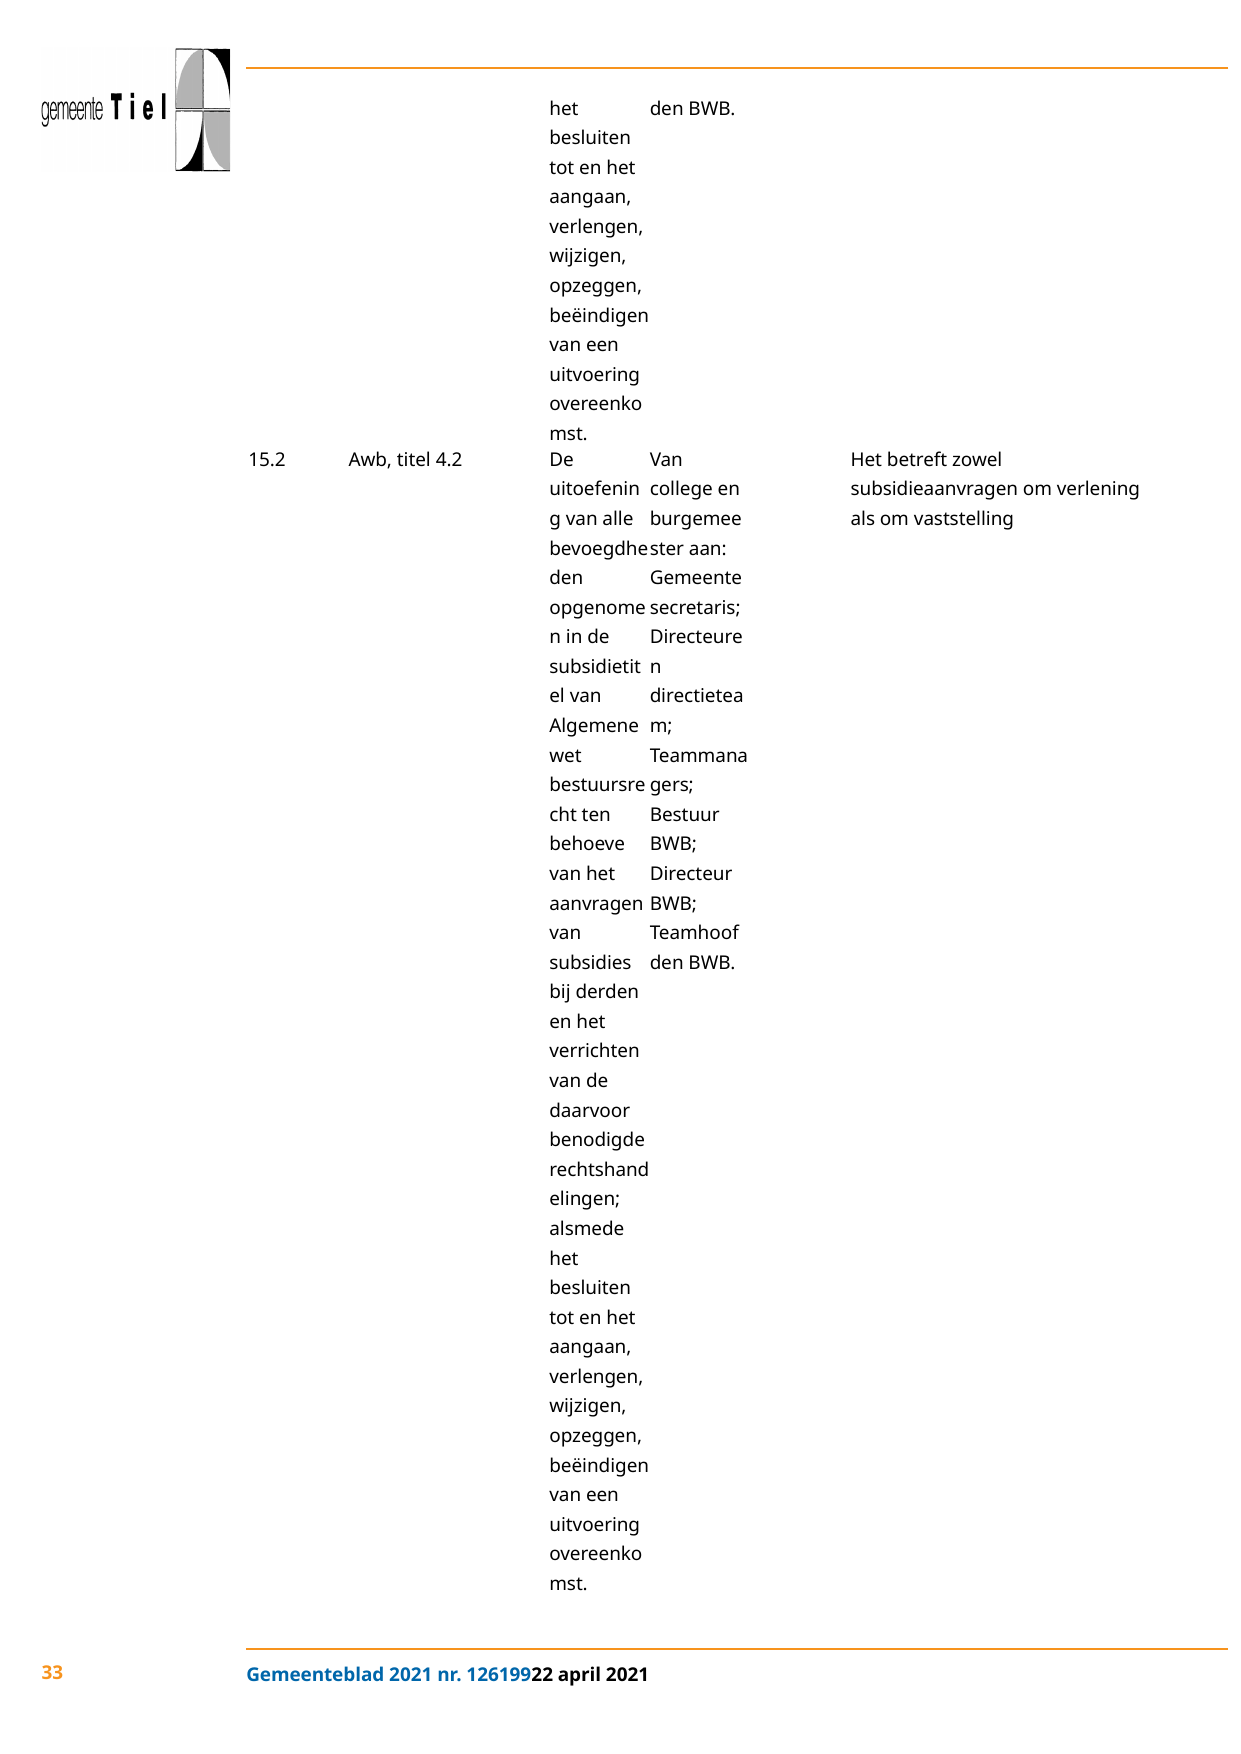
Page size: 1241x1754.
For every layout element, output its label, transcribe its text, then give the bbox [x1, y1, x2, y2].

picture [41, 47, 231, 172]
table_cell [348, 95, 549, 446]
table_cell Awb, titel 4.2 [348, 446, 549, 1596]
table_cell Het betreft zowel subsidieaanvragen om verlening als om vaststelling [850, 446, 1152, 1596]
table_cell 15.2 [248, 446, 348, 1596]
table_cell den BWB. [650, 95, 750, 446]
table_cell het besluiten tot en het aangaan, verlengen, wijzigen, opzeggen, beëindigen van een uitvoeringovereenkomst. [549, 95, 649, 446]
table_cell Van college en burgemeester aan: Gemeentesecretaris; Directeuren directieteam; Teammanagers; Bestuur BWB; Directeur BWB; Teamhoofden BWB. [650, 446, 750, 1596]
table_cell [248, 95, 348, 446]
table_cell De uitoefening van alle bevoegdheden opgenomen in de subsidietitel van Algemene wet bestuursrecht ten behoeve van het aanvragen van subsidies bij derden en het verrichten van de daarvoor benodigde rechtshandelingen; alsmede het besluiten tot en het aangaan, verlengen, wijzigen, opzeggen, beëindigen van een uitvoeringovereenkomst. [549, 446, 649, 1596]
table_cell [750, 446, 850, 1596]
table_cell [850, 95, 1152, 446]
table_cell [750, 95, 850, 446]
